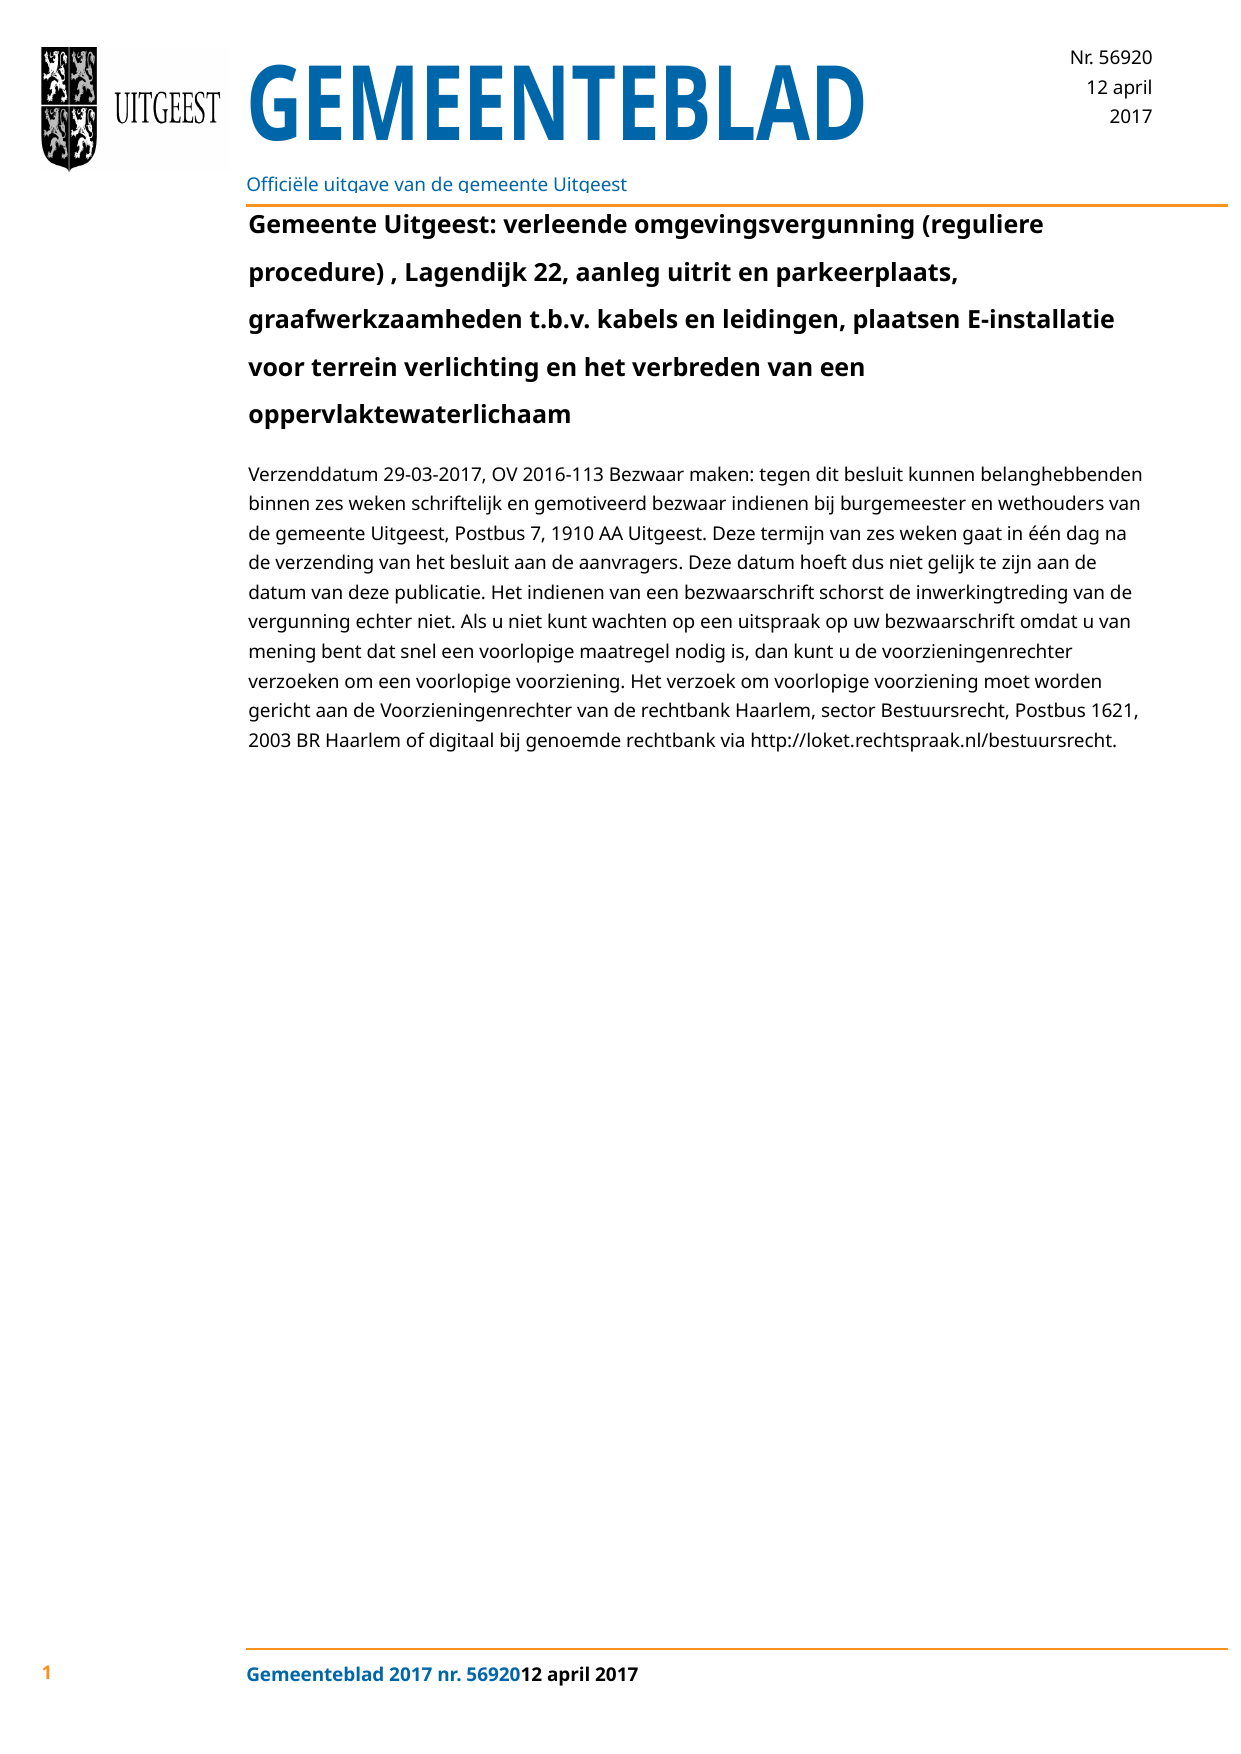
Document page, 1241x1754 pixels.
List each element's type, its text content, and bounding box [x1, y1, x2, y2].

text Verzenddatum 29-03-2017, OV 2016-113 Bezwaar maken: tegen dit besluit kunnen belanghebbenden binnen zes weken schriftelijk en gemotiveerd bezwaar indienen bij burgemeester en wethouders van de gemeente Uitgeest, Postbus 7, 1910 AA Uitgeest. Deze termijn van zes weken gaat in één dag na de verzending van het besluit aan de aanvragers. Deze datum hoeft dus niet gelijk te zijn aan de datum van deze publicatie. Het indienen van een bezwaarschrift schorst de inwerkingtreding van de vergunning echter niet. Als u niet kunt wachten op een uitspraak op uw bezwaarschrift omdat u van mening bent dat snel een voorlopige maatregel nodig is, dan kunt u de voorzieningenrechter verzoeken om een voorlopige voorziening. Het verzoek om voorlopige voorziening moet worden gericht aan de Voorzieningenrechter van de rechtbank Haarlem, sector Bestuursrecht, Postbus 1621, 2003 BR Haarlem of digitaal bij genoemde rechtbank via http://loket.rechtspraak.nl/bestuursrecht. [248, 461, 1152, 753]
picture [41, 47, 231, 172]
text Gemeente Uitgeest: verleende omgevingsvergunning (reguliere procedure) , Lagendijk 22, aanleg uitrit en parkeerplaats, graafwerkzaamheden t.b.v. kabels en leidingen, plaatsen E-installatie voor terrein verlichting en het verbreden van een oppervlaktewaterlichaam [248, 207, 1152, 431]
